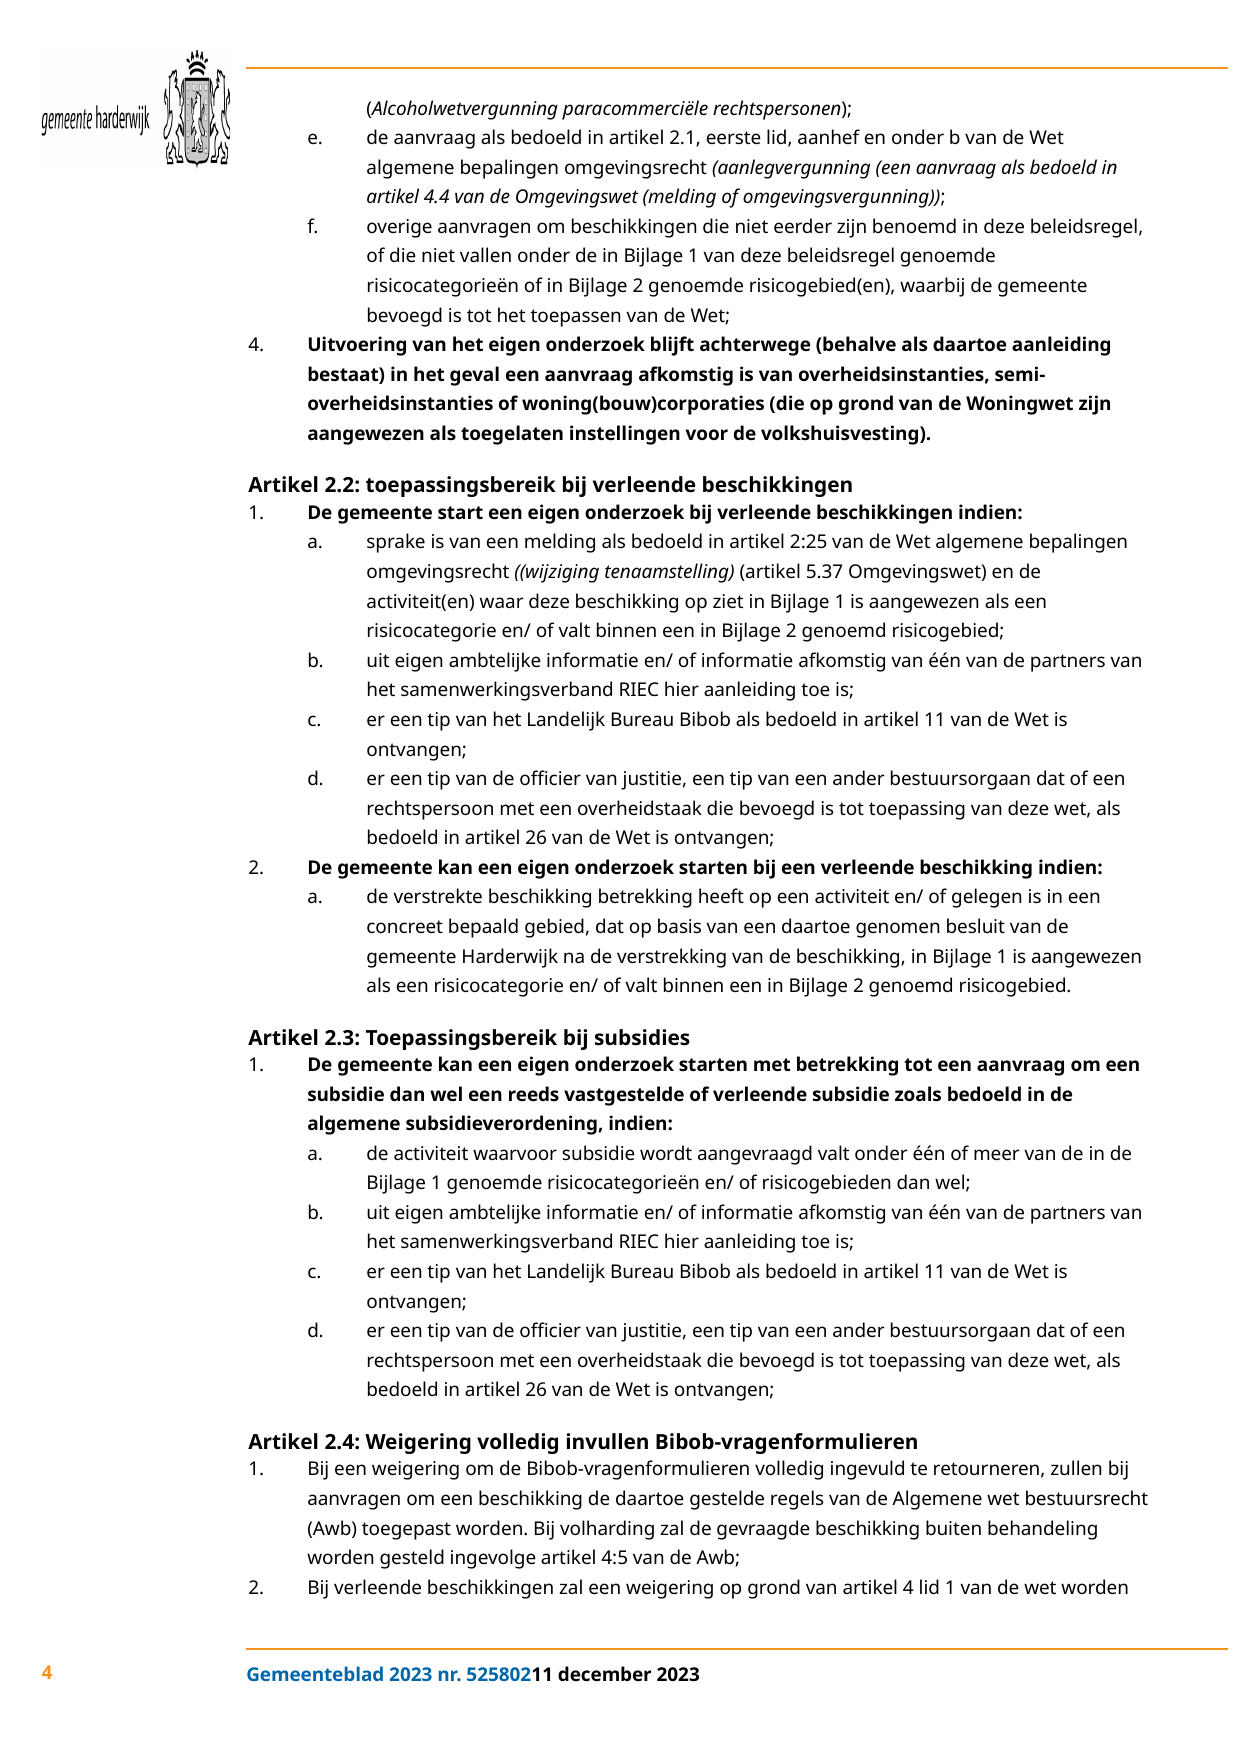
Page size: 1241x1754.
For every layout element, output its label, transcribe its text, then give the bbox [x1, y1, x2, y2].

list (Alcoholwetvergunning paracommerciële rechtspersonen); [307, 95, 1152, 121]
text Artikel 2.3: Toepassingsbereik bij subsidies [248, 1023, 1152, 1051]
list Uitvoering van het eigen onderzoek blijft achterwege (behalve als daartoe aanleiding bestaat) in het geval een aanvraag afkomstig is van overheidsinstanties, semi-overheidsinstanties of woning(bouw)corporaties (die op grond van de Woningwet zijn aangewezen als toegelaten instellingen voor de volkshuisvesting). [248, 331, 1152, 446]
list sprake is van een melding als bedoeld in artikel 2:25 van de Wet algemene bepalingen omgevingsrecht ((wijziging tenaamstelling) (artikel 5.37 Omgevingswet) en de activiteit(en) waar deze beschikking op ziet in Bijlage 1 is aangewezen als een risicocategorie en/ of valt binnen een in Bijlage 2 genoemd risicogebied; [307, 529, 1152, 643]
list overige aanvragen om beschikkingen die niet eerder zijn benoemd in deze beleidsregel, of die niet vallen onder de in Bijlage 1 van deze beleidsregel genoemde risicocategorieën of in Bijlage 2 genoemde risicogebied(en), waarbij de gemeente bevoegd is tot het toepassen van de Wet; [307, 213, 1152, 328]
list De gemeente kan een eigen onderzoek starten bij een verleende beschikking indien: [248, 854, 1152, 880]
list De gemeente kan een eigen onderzoek starten met betrekking tot een aanvraag om een subsidie dan wel een reeds vastgestelde of verleende subsidie zoals bedoeld in de algemene subsidieverordening, indien: [248, 1051, 1152, 1136]
text Artikel 2.2: toepassingsbereik bij verleende beschikkingen [248, 471, 1152, 499]
list Bij verleende beschikkingen zal een weigering op grond van artikel 4 lid 1 van de wet worden [248, 1574, 1152, 1599]
list er een tip van de officier van justitie, een tip van een ander bestuursorgaan dat of een rechtspersoon met een overheidstaak die bevoegd is tot toepassing van deze wet, als bedoeld in artikel 26 van de Wet is ontvangen; [307, 1317, 1152, 1402]
list er een tip van het Landelijk Bureau Bibob als bedoeld in artikel 11 van de Wet is ontvangen; [307, 1258, 1152, 1314]
list de activiteit waarvoor subsidie wordt aangevraagd valt onder één of meer van de in de Bijlage 1 genoemde risicocategorieën en/ of risicogebieden dan wel; [307, 1140, 1152, 1195]
list uit eigen ambtelijke informatie en/ of informatie afkomstig van één van de partners van het samenwerkingsverband RIEC hier aanleiding toe is; [307, 1199, 1152, 1254]
list de aanvraag als bedoeld in artikel 2.1, eerste lid, aanhef en onder b van de Wet algemene bepalingen omgevingsrecht (aanlegvergunning (een aanvraag als bedoeld in artikel 4.4 van de Omgevingswet (melding of omgevingsvergunning)); [307, 124, 1152, 209]
list er een tip van de officier van justitie, een tip van een ander bestuursorgaan dat of een rechtspersoon met een overheidstaak die bevoegd is tot toepassing van deze wet, als bedoeld in artikel 26 van de Wet is ontvangen; [307, 765, 1152, 850]
text Artikel 2.4: Weigering volledig invullen Bibob-vragenformulieren [248, 1427, 1152, 1456]
picture [41, 47, 231, 172]
list er een tip van het Landelijk Bureau Bibob als bedoeld in artikel 11 van de Wet is ontvangen; [307, 706, 1152, 761]
list Bij een weigering om de Bibob-vragenformulieren volledig ingevuld te retourneren, zullen bij aanvragen om een beschikking de daartoe gestelde regels van de Algemene wet bestuursrecht (Awb) toegepast worden. Bij volharding zal de gevraagde beschikking buiten behandeling worden gesteld ingevolge artikel 4:5 van de Awb; [248, 1456, 1152, 1570]
list De gemeente start een eigen onderzoek bij verleende beschikkingen indien: [248, 499, 1152, 525]
list de verstrekte beschikking betrekking heeft op een activiteit en/ of gelegen is in een concreet bepaald gebied, dat op basis van een daartoe genomen besluit van de gemeente Harderwijk na de verstrekking van de beschikking, in Bijlage 1 is aangewezen als een risicocategorie en/ of valt binnen een in Bijlage 2 genoemd risicogebied. [307, 884, 1152, 998]
list uit eigen ambtelijke informatie en/ of informatie afkomstig van één van de partners van het samenwerkingsverband RIEC hier aanleiding toe is; [307, 647, 1152, 702]
